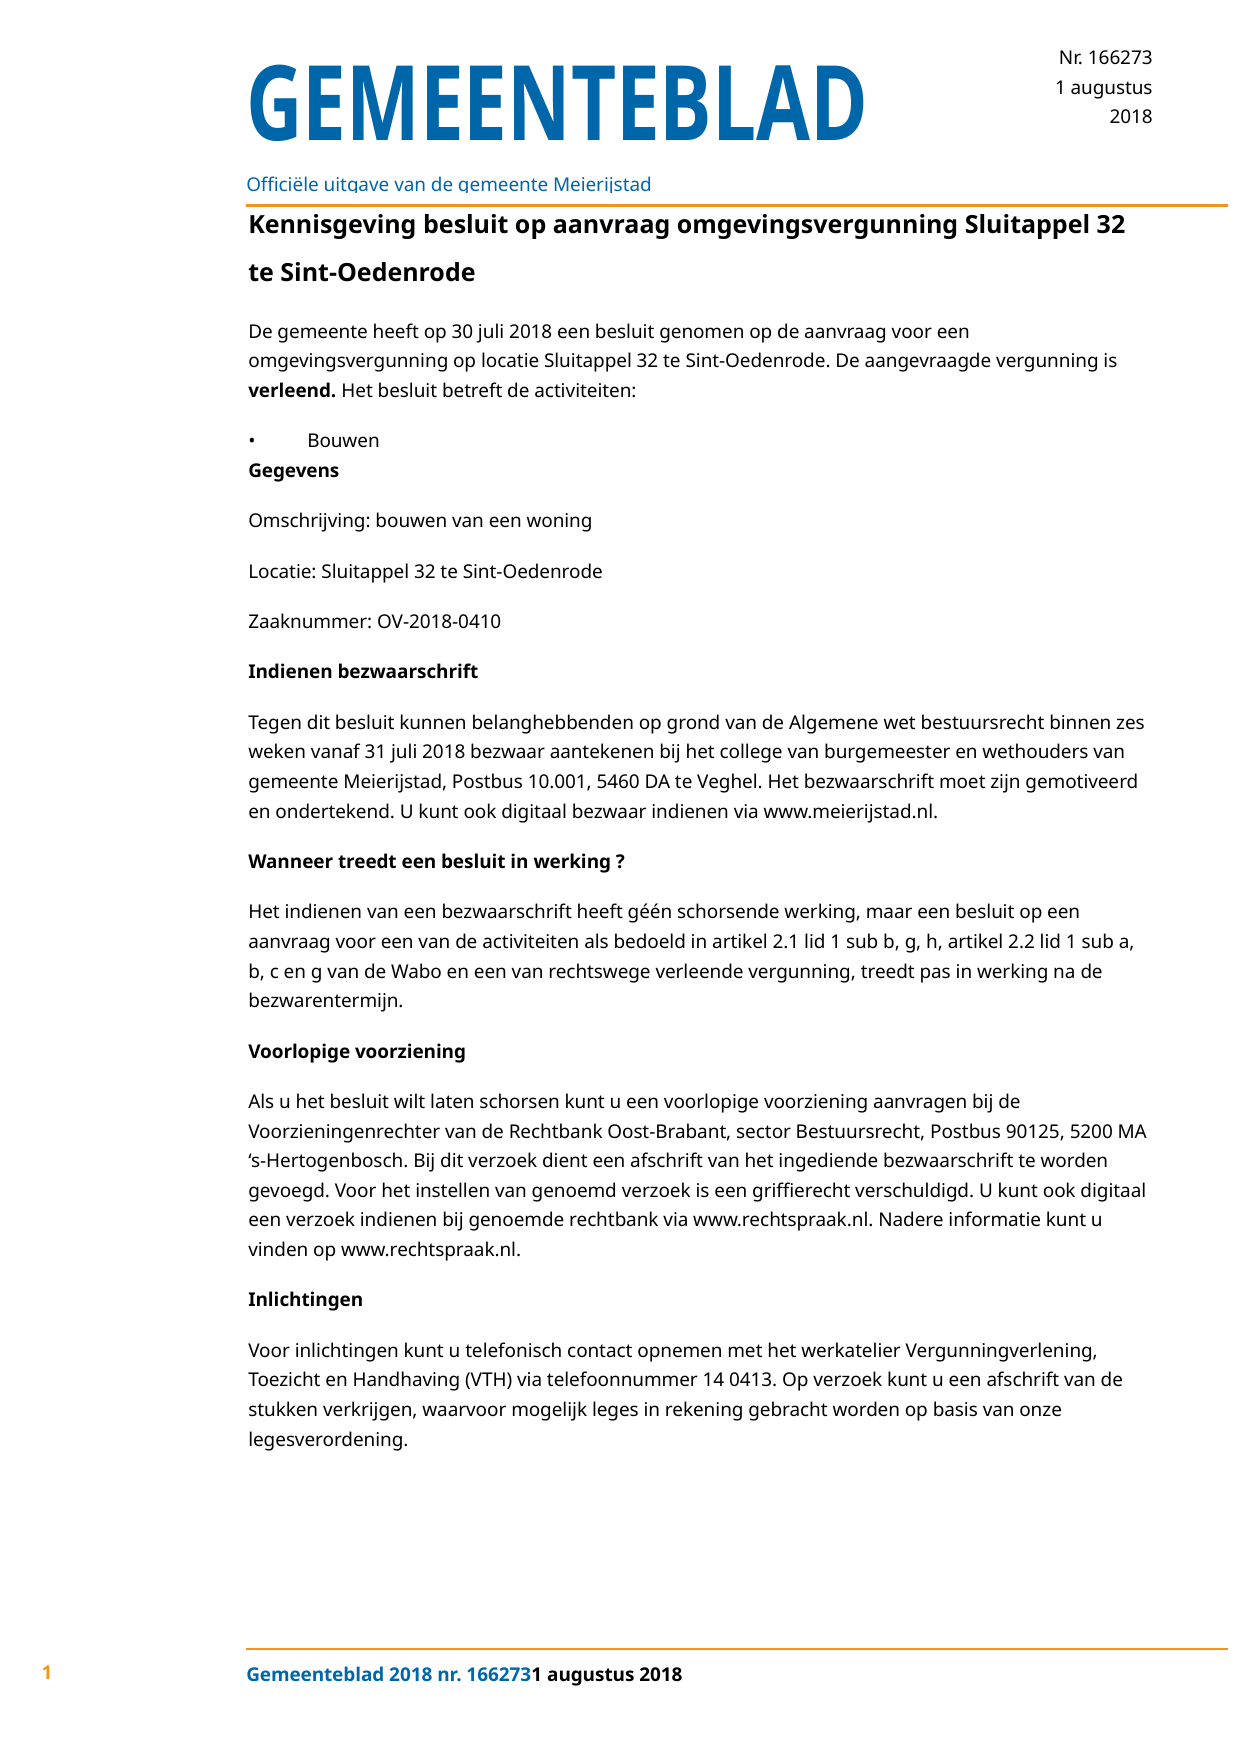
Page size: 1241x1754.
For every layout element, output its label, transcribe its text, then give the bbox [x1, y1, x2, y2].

text Voor inlichtingen kunt u telefonisch contact opnemen met het werkatelier Vergunningverlening, Toezicht en Handhaving (VTH) via telefoonnummer 14 0413. Op verzoek kunt u een afschrift van de stukken verkrijgen, waarvoor mogelijk leges in rekening gebracht worden op basis van onze legesverordening. [248, 1337, 1152, 1452]
picture [41, 47, 231, 172]
text De gemeente heeft op 30 juli 2018 een besluit genomen op de aanvraag voor een omgevingsvergunning op locatie Sluitappel 32 te Sint-Oedenrode. De aangevraagde vergunning is verleend. Het besluit betreft de activiteiten: [248, 318, 1152, 403]
text Inlichtingen [248, 1287, 1152, 1312]
text Locatie: Sluitappel 32 te Sint-Oedenrode [248, 558, 1152, 584]
text Het indienen van een bezwaarschrift heeft géén schorsende werking, maar een besluit op een aanvraag voor een van de activiteiten als bedoeld in artikel 2.1 lid 1 sub b, g, h, artikel 2.2 lid 1 sub a, b, c en g van de Wabo en een van rechtswege verleende vergunning, treedt pas in werking na de bezwarentermijn. [248, 899, 1152, 1013]
text Voorlopige voorziening [248, 1038, 1152, 1064]
text Omschrijving: bouwen van een woning [248, 507, 1152, 533]
list Bouwen [248, 427, 1152, 453]
text Als u het besluit wilt laten schorsen kunt u een voorlopige voorziening aanvragen bij de Voorzieningenrechter van de Rechtbank Oost-Brabant, sector Bestuursrecht, Postbus 90125, 5200 MA ‘s-Hertogenbosch. Bij dit verzoek dient een afschrift van het ingediende bezwaarschrift te worden gevoegd. Voor het instellen van genoemd verzoek is een griffierecht verschuldigd. U kunt ook digitaal een verzoek indienen bij genoemde rechtbank via www.rechtspraak.nl. Nadere informatie kunt u vinden op www.rechtspraak.nl. [248, 1088, 1152, 1262]
text Wanneer treedt een besluit in werking ? [248, 848, 1152, 874]
text Kennisgeving besluit op aanvraag omgevingsvergunning Sluitappel 32 te Sint-Oedenrode [248, 207, 1152, 288]
text Indienen bezwaarschrift [248, 659, 1152, 684]
text Tegen dit besluit kunnen belanghebbenden op grond van de Algemene wet bestuursrecht binnen zes weken vanaf 31 juli 2018 bezwaar aantekenen bij het college van burgemeester en wethouders van gemeente Meierijstad, Postbus 10.001, 5460 DA te Veghel. Het bezwaarschrift moet zijn gemotiveerd en ondertekend. U kunt ook digitaal bezwaar indienen via www.meierijstad.nl. [248, 709, 1152, 824]
text Gegevens [248, 457, 1152, 483]
text Zaaknummer: OV-2018-0410 [248, 608, 1152, 634]
